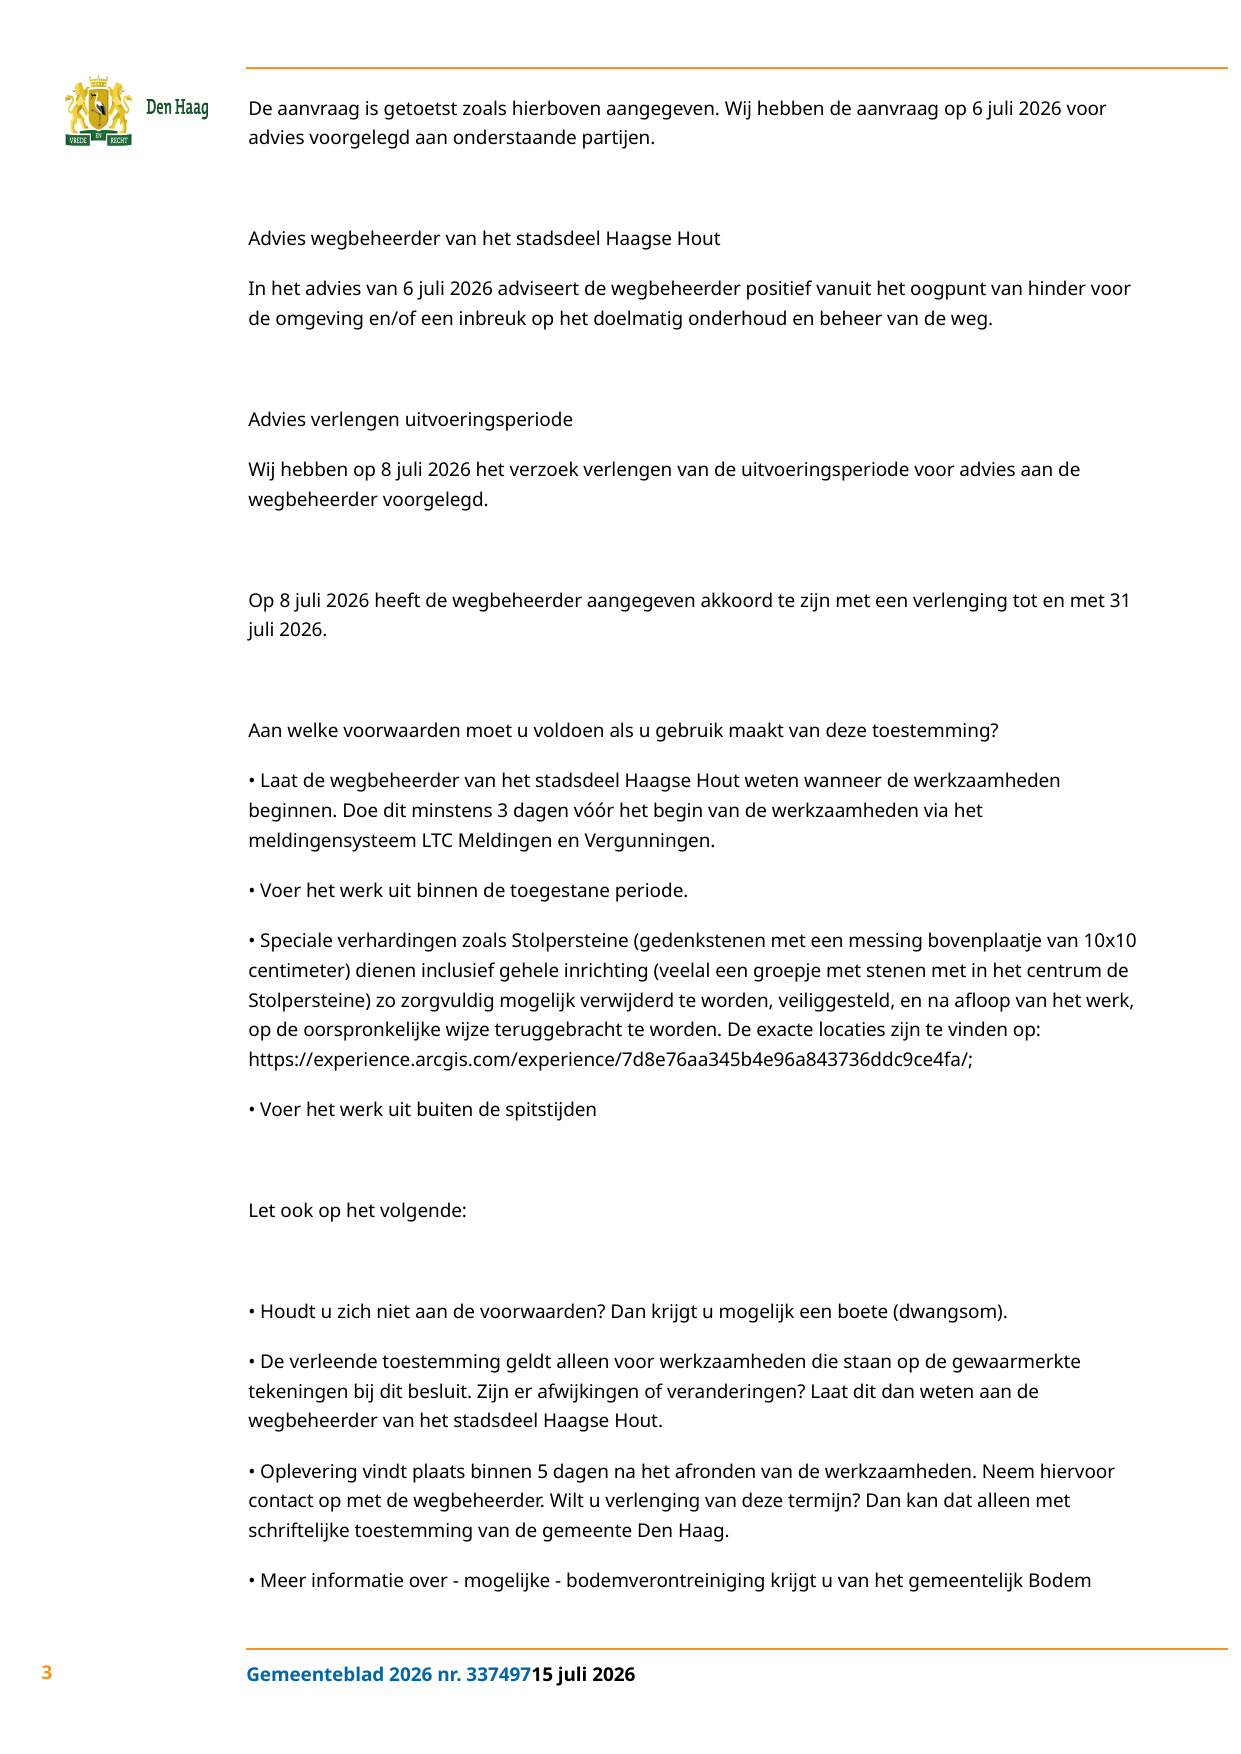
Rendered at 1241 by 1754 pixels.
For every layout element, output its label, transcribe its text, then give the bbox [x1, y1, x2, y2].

text Advies verlengen uitvoeringsperiode [248, 406, 1152, 432]
text Let ook op het volgende: [248, 1197, 1152, 1223]
text • De verleende toestemming geldt alleen voor werkzaamheden die staan op de gewaarmerkte tekeningen bij dit besluit. Zijn er afwijkingen of veranderingen? Laat dit dan weten aan de wegbeheerder van het stadsdeel Haagse Hout. [248, 1348, 1152, 1433]
text • Meer informatie over - mogelijke - bodemverontreiniging krijgt u van het gemeentelijk Bodem [248, 1568, 1152, 1593]
text Aan welke voorwaarden moet u voldoen als u gebruik maakt van deze toestemming? [248, 717, 1152, 743]
text Wij hebben op 8 juli 2026 het verzoek verlengen van de uitvoeringsperiode voor advies aan de wegbeheerder voorgelegd. [248, 456, 1152, 512]
picture [41, 47, 231, 172]
text De aanvraag is getoetst zoals hierboven aangegeven. Wij hebben de aanvraag op 6 juli 2026 voor advies voorgelegd aan onderstaande partijen. [248, 95, 1152, 150]
text • Houdt u zich niet aan de voorwaarden? Dan krijgt u mogelijk een boete (dwangsom). [248, 1298, 1152, 1324]
text • Voer het werk uit buiten de spitstijden [248, 1096, 1152, 1122]
text • Laat de wegbeheerder van het stadsdeel Haagse Hout weten wanneer de werkzaamheden beginnen. Doe dit minstens 3 dagen vóór het begin van de werkzaamheden via het meldingensysteem LTC Meldingen en Vergunningen. [248, 768, 1152, 853]
text Advies wegbeheerder van het stadsdeel Haagse Hout [248, 225, 1152, 251]
text • Speciale verhardingen zoals Stolpersteine (gedenkstenen met een messing bovenplaatje van 10x10 centimeter) dienen inclusief gehele inrichting (veelal een groepje met stenen met in het centrum de Stolpersteine) zo zorgvuldig mogelijk verwijderd te worden, veiliggesteld, en na afloop van het werk, op de oorspronkelijke wijze teruggebracht te worden. De exacte locaties zijn te vinden op: https://experience.arcgis.com/experience/7d8e76aa345b4e96a843736ddc9ce4fa/; [248, 928, 1152, 1072]
text Op 8 juli 2026 heeft de wegbeheerder aangegeven akkoord te zijn met een verlenging tot en met 31 juli 2026. [248, 587, 1152, 642]
text • Oplevering vindt plaats binnen 5 dagen na het afronden van de werkzaamheden. Neem hiervoor contact op met de wegbeheerder. Wilt u verlenging van deze termijn? Dan kan dat alleen met schriftelijke toestemming van de gemeente Den Haag. [248, 1458, 1152, 1543]
text • Voer het werk uit binnen de toegestane periode. [248, 877, 1152, 903]
text In het advies van 6 juli 2026 adviseert de wegbeheerder positief vanuit het oogpunt van hinder voor de omgeving en/of een inbreuk op het doelmatig onderhoud en beheer van de weg. [248, 276, 1152, 331]
